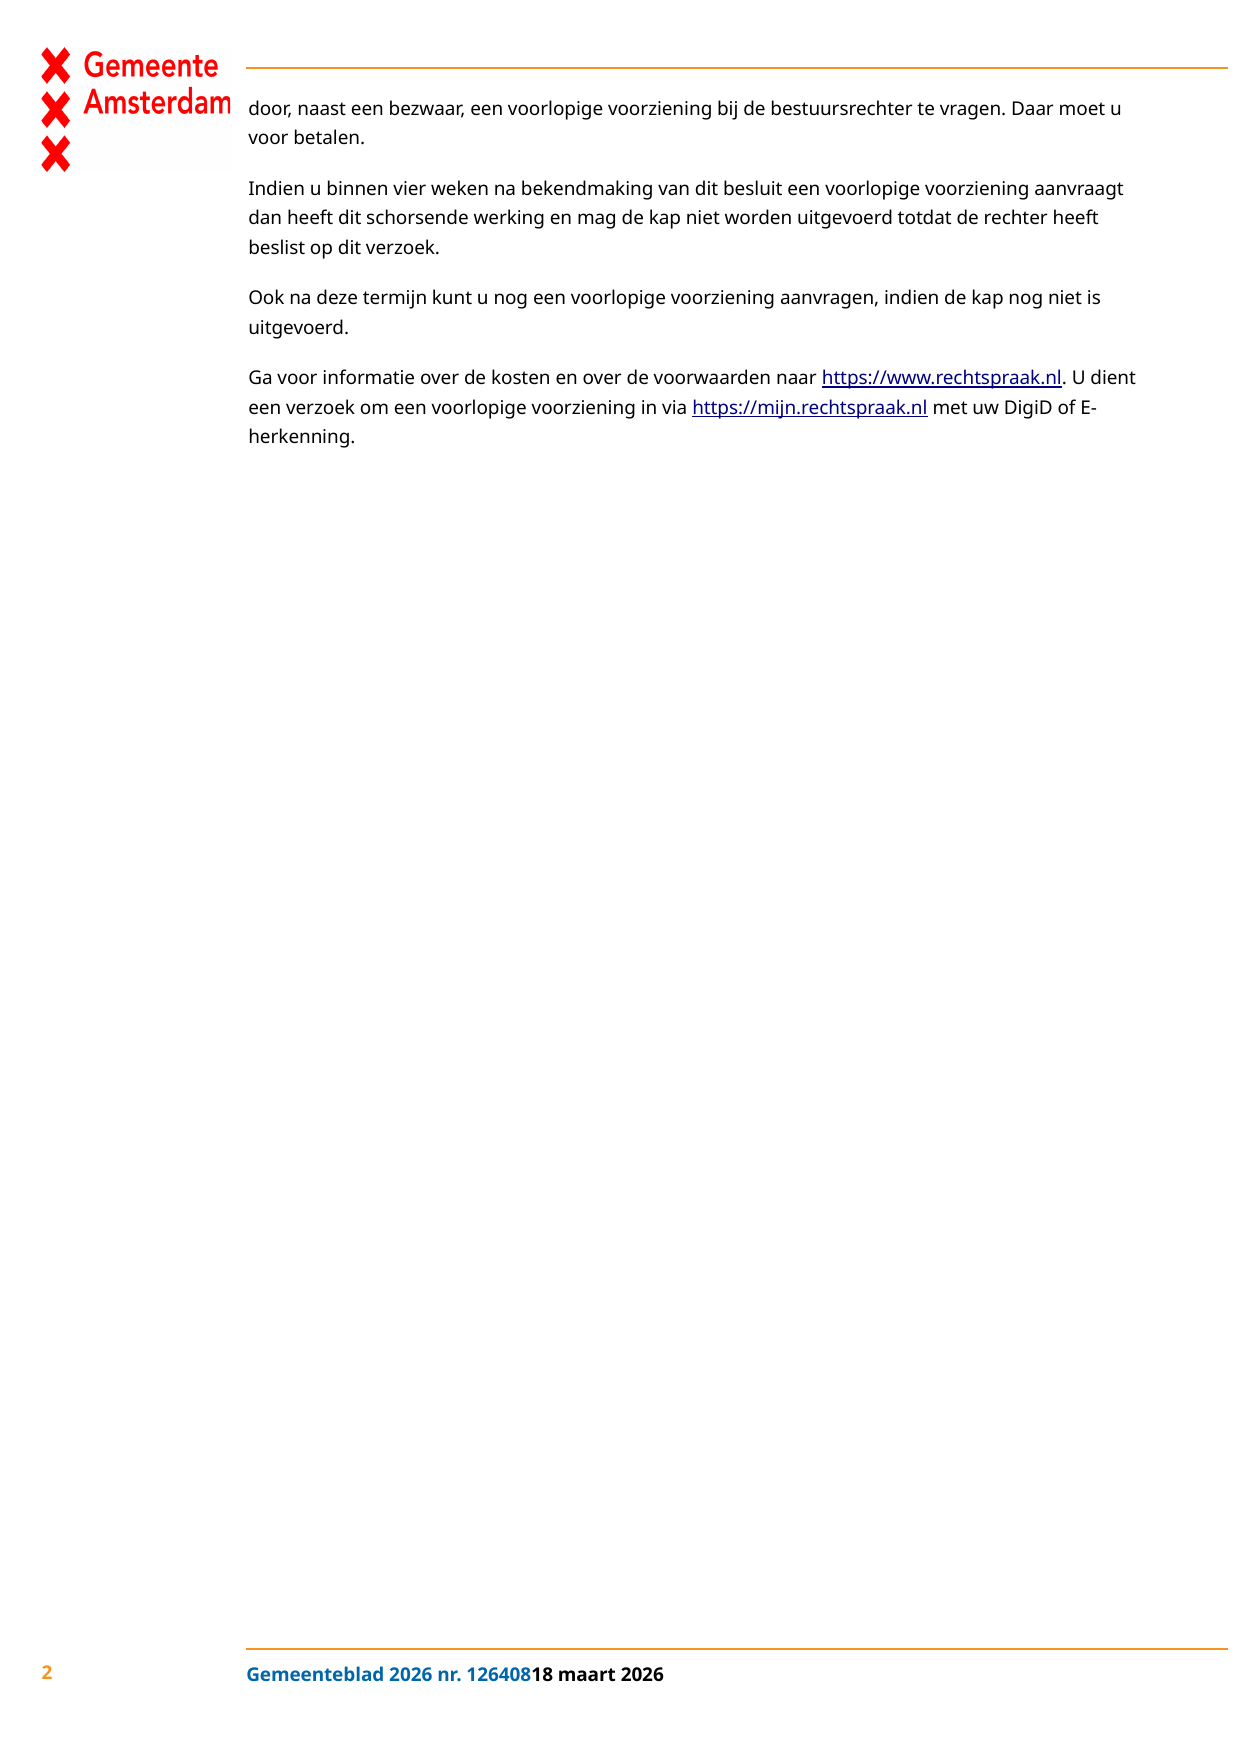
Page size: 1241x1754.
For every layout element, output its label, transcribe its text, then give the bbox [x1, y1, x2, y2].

text Indien u binnen vier weken na bekendmaking van dit besluit een voorlopige voorziening aanvraagt dan heeft dit schorsende werking en mag de kap niet worden uitgevoerd totdat de rechter heeft beslist op dit verzoek. [248, 175, 1152, 260]
text Ga voor informatie over de kosten en over de voorwaarden naar https://www.rechtspraak.nl. U dient een verzoek om een voorlopige voorziening in via https://mijn.rechtspraak.nl met uw DigiD of E-herkenning. [248, 364, 1152, 449]
text door, naast een bezwaar, een voorlopige voorziening bij de bestuursrechter te vragen. Daar moet u voor betalen. [248, 95, 1152, 150]
picture [41, 47, 231, 172]
text Ook na deze termijn kunt u nog een voorlopige voorziening aanvragen, indien de kap nog niet is uitgevoerd. [248, 284, 1152, 340]
